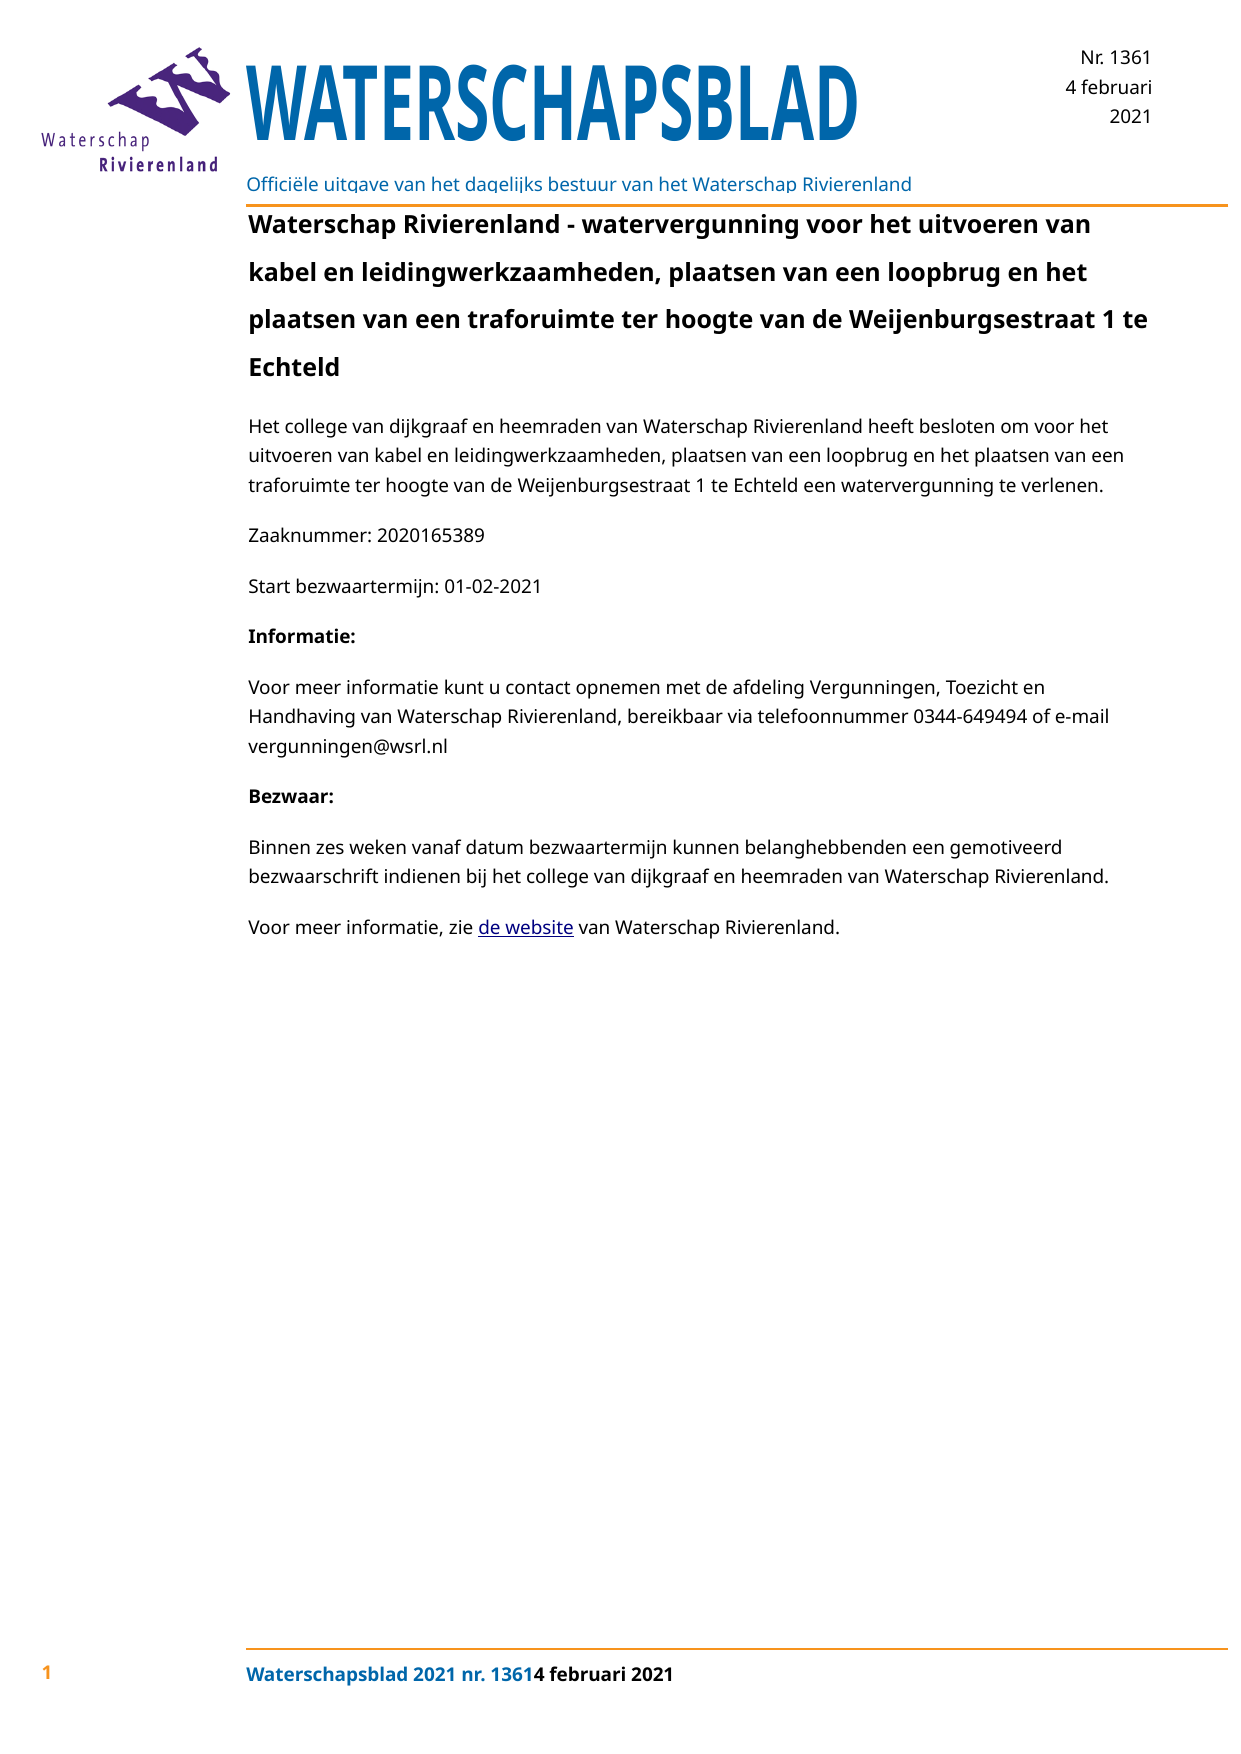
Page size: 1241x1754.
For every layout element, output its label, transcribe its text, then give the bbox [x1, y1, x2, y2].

text Waterschap Rivierenland - watervergunning voor het uitvoeren van kabel en leidingwerkzaamheden, plaatsen van een loopbrug en het plaatsen van een traforuimte ter hoogte van de Weijenburgsestraat 1 te Echteld [248, 207, 1152, 384]
text Informatie: [248, 623, 1152, 649]
text Voor meer informatie, zie de website van Waterschap Rivierenland. [248, 914, 1152, 940]
text Binnen zes weken vanaf datum bezwaartermijn kunnen belanghebbenden een gemotiveerd bezwaarschrift indienen bij het college van dijkgraaf en heemraden van Waterschap Rivierenland. [248, 834, 1152, 889]
text Het college van dijkgraaf en heemraden van Waterschap Rivierenland heeft besloten om voor het uitvoeren van kabel en leidingwerkzaamheden, plaatsen van een loopbrug en het plaatsen van een traforuimte ter hoogte van de Weijenburgsestraat 1 te Echteld een watervergunning te verlenen. [248, 413, 1152, 498]
picture [41, 47, 231, 172]
text Voor meer informatie kunt u contact opnemen met de afdeling Vergunningen, Toezicht en Handhaving van Waterschap Rivierenland, bereikbaar via telefoonnummer 0344-649494 of e-mail vergunningen@wsrl.nl [248, 674, 1152, 759]
text Start bezwaartermijn: 01-02-2021 [248, 573, 1152, 599]
text Zaaknummer: 2020165389 [248, 523, 1152, 548]
text Bezwaar: [248, 783, 1152, 809]
